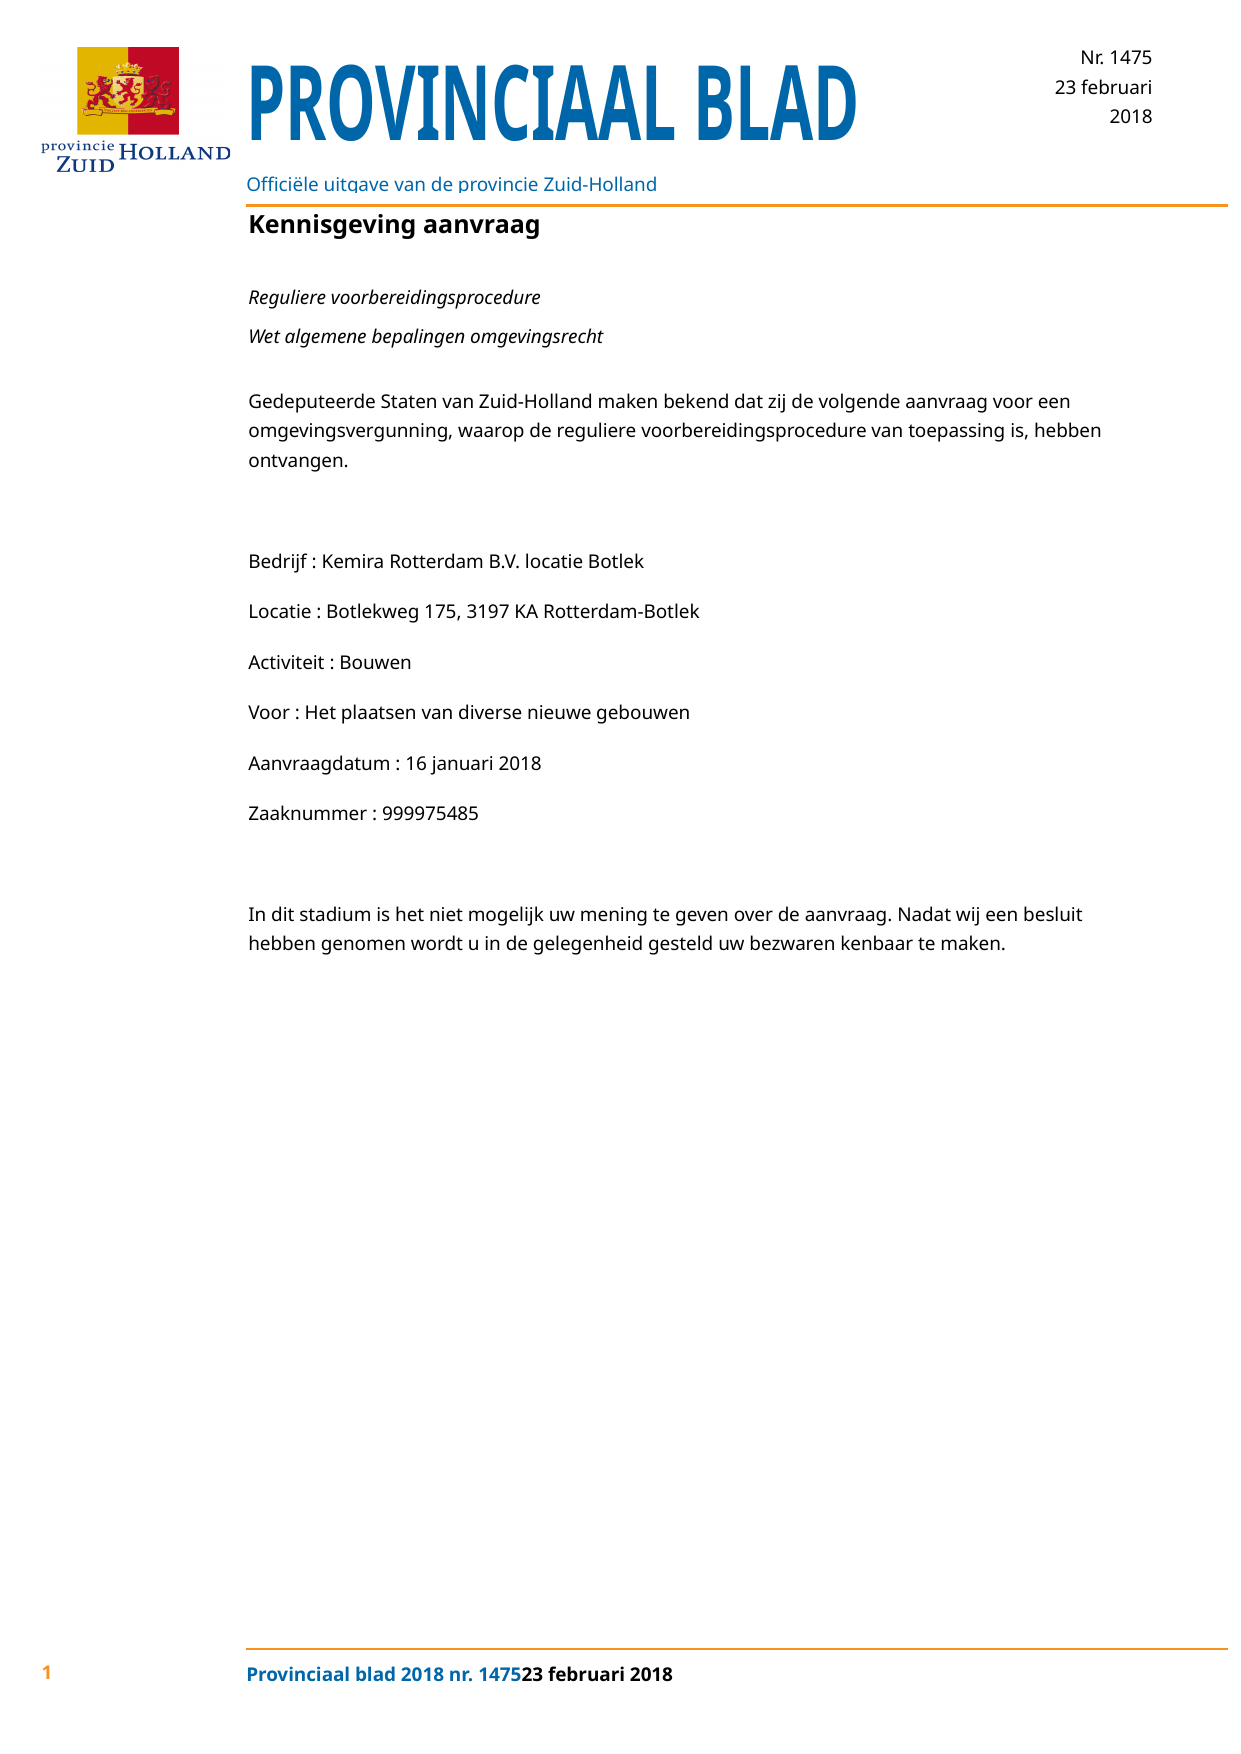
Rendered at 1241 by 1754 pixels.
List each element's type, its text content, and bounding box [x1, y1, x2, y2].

text Gedeputeerde Staten van Zuid-Holland maken bekend dat zij de volgende aanvraag voor een omgevingsvergunning, waarop de reguliere voorbereidingsprocedure van toepassing is, hebben ontvangen. [248, 388, 1152, 473]
text Voor : Het plaatsen van diverse nieuwe gebouwen [248, 699, 1152, 725]
text Activiteit : Bouwen [248, 649, 1152, 675]
text Zaaknummer : 999975485 [248, 800, 1152, 826]
text Kennisgeving aanvraag [248, 207, 1152, 241]
text In dit stadium is het niet mogelijk uw mening te geven over de aanvraag. Nadat wij een besluit hebben genomen wordt u in de gelegenheid gesteld uw bezwaren kenbaar te maken. [248, 901, 1152, 956]
text Aanvraagdatum : 16 januari 2018 [248, 750, 1152, 776]
text Reguliere voorbereidingsprocedure [248, 284, 1152, 309]
text Wet algemene bepalingen omgevingsrecht [248, 323, 1152, 349]
picture [41, 47, 231, 172]
text Bedrijf : Kemira Rotterdam B.V. locatie Botlek [248, 548, 1152, 574]
text Locatie : Botlekweg 175, 3197 KA Rotterdam-Botlek [248, 598, 1152, 624]
